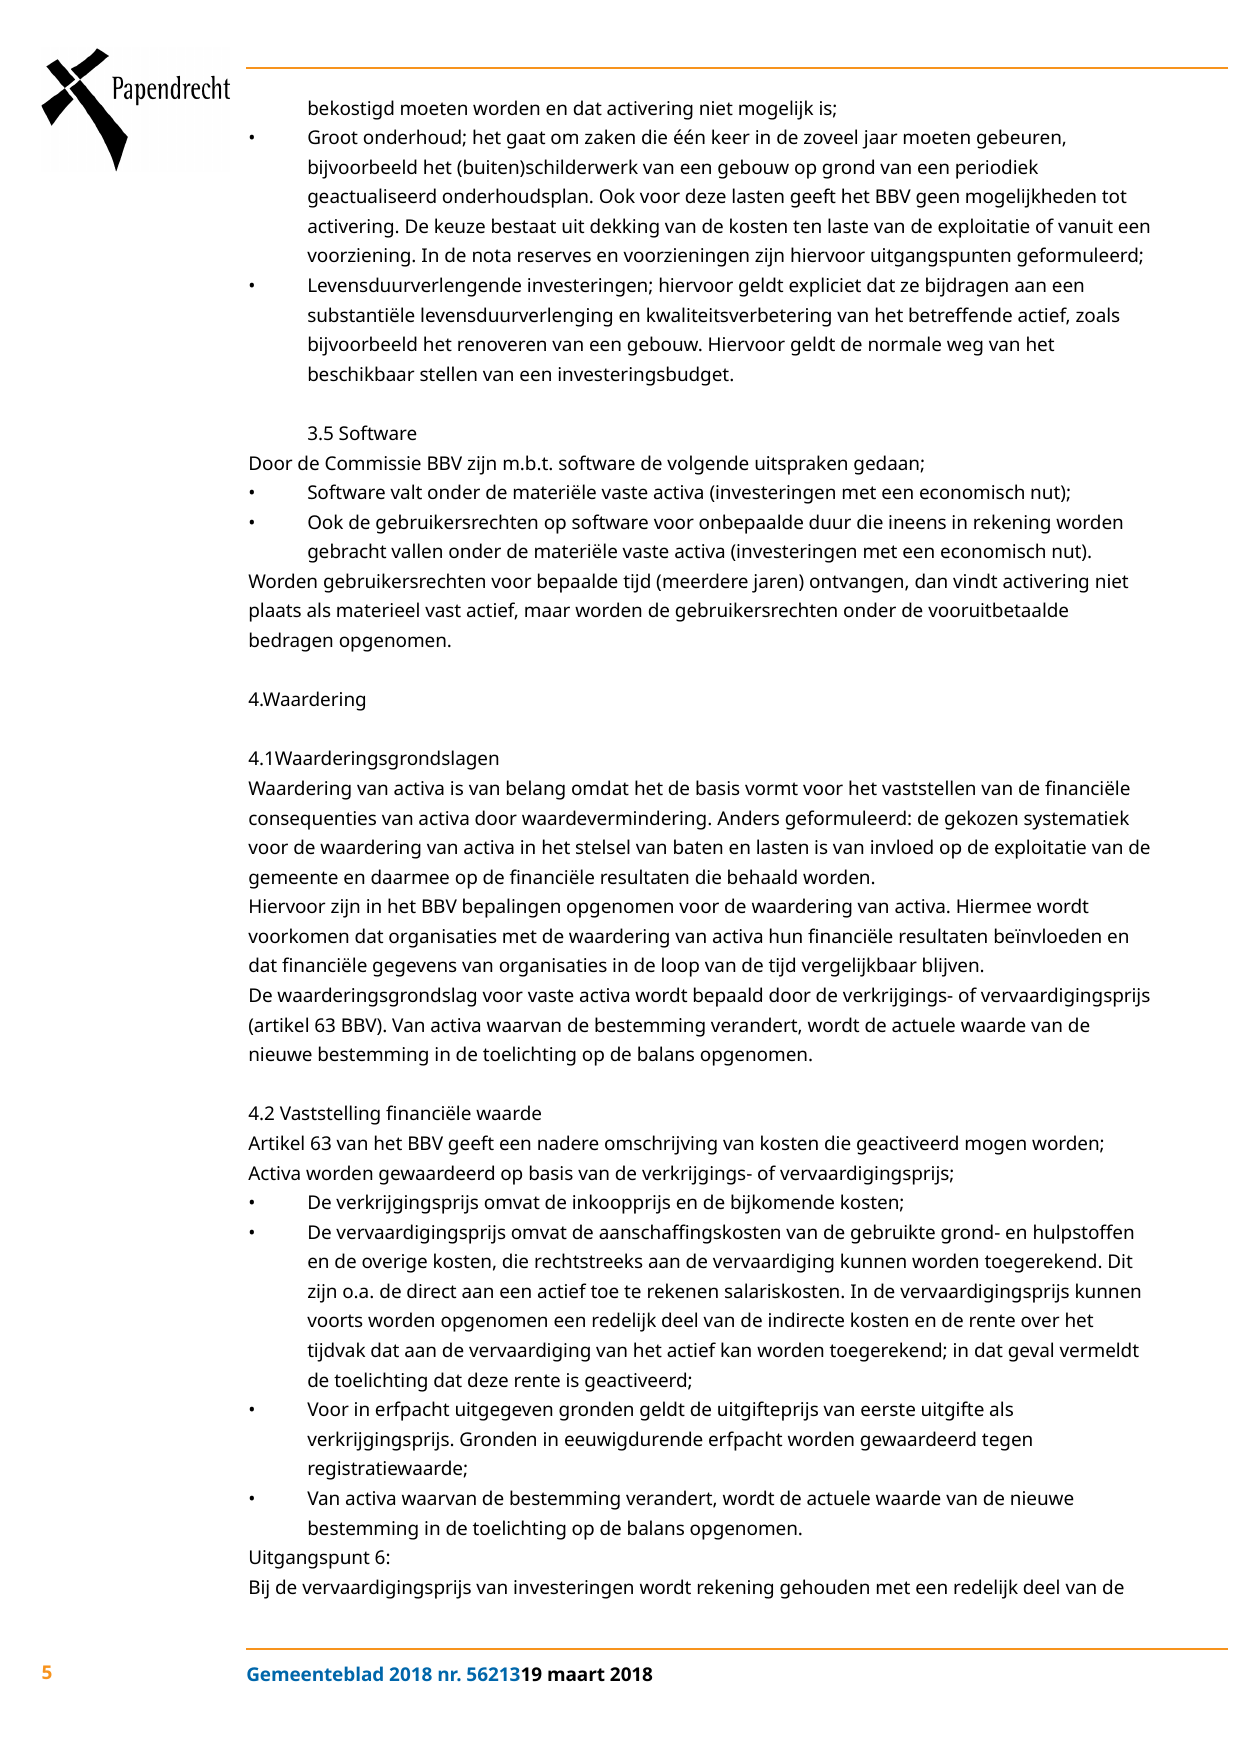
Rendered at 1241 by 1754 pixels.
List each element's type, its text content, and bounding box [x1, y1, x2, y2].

list Ook de gebruikersrechten op software voor onbepaalde duur die ineens in rekening worden gebracht vallen onder de materiële vaste activa (investeringen met een economisch nut). [248, 509, 1152, 564]
list Voor in erfpacht uitgegeven gronden geldt de uitgifteprijs van eerste uitgifte als verkrijgingsprijs. Gronden in eeuwigdurende erfpacht worden gewaardeerd tegen registratiewaarde; [248, 1396, 1152, 1481]
text Bij de vervaardigingsprijs van investeringen wordt rekening gehouden met een redelijk deel van de [248, 1574, 1152, 1600]
text De waarderingsgrondslag voor vaste activa wordt bepaald door de verkrijgings- of vervaardigingsprijs (artikel 63 BBV). Van activa waarvan de bestemming verandert, wordt de actuele waarde van de nieuwe bestemming in de toelichting op de balans opgenomen. [248, 982, 1152, 1067]
list Groot onderhoud; het gaat om zaken die één keer in de zoveel jaar moeten gebeuren, bijvoorbeeld het (buiten)schilderwerk van een gebouw op grond van een periodiek geactualiseerd onderhoudsplan. Ook voor deze lasten geeft het BBV geen mogelijkheden tot activering. De keuze bestaat uit dekking van de kosten ten laste van de exploitatie of vanuit een voorziening. In de nota reserves en voorzieningen zijn hiervoor uitgangspunten geformuleerd; [248, 124, 1152, 268]
text Door de Commissie BBV zijn m.b.t. software de volgende uitspraken gedaan; [248, 450, 1152, 476]
text Worden gebruikersrechten voor bepaalde tijd (meerdere jaren) ontvangen, dan vindt activering niet plaats als materieel vast actief, maar worden de gebruikersrechten onder de vooruitbetaalde bedragen opgenomen. [248, 568, 1152, 653]
list Van activa waarvan de bestemming verandert, wordt de actuele waarde van de nieuwe bestemming in de toelichting op de balans opgenomen. [248, 1485, 1152, 1541]
text Activa worden gewaardeerd op basis van de verkrijgings- of vervaardigingsprijs; [248, 1160, 1152, 1186]
picture [41, 47, 231, 172]
text Waardering van activa is van belang omdat het de basis vormt voor het vaststellen van de financiële consequenties van activa door waardevermindering. Anders geformuleerd: de gekozen systematiek voor de waardering van activa in het stelsel van baten en lasten is van invloed op de exploitatie van de gemeente en daarmee op de financiële resultaten die behaald worden. [248, 775, 1152, 890]
list De vervaardigingsprijs omvat de aanschaffingskosten van de gebruikte grond- en hulpstoffen en de overige kosten, die rechtstreeks aan de vervaardiging kunnen worden toegerekend. Dit zijn o.a. de direct aan een actief toe te rekenen salariskosten. In de vervaardigingsprijs kunnen voorts worden opgenomen een redelijk deel van de indirecte kosten en de rente over het tijdvak dat aan de vervaardiging van het actief kan worden toegerekend; in dat geval vermeldt de toelichting dat deze rente is geactiveerd; [248, 1219, 1152, 1393]
text Artikel 63 van het BBV geeft een nadere omschrijving van kosten die geactiveerd mogen worden; [248, 1130, 1152, 1156]
text Hiervoor zijn in het BBV bepalingen opgenomen voor de waardering van activa. Hiermee wordt voorkomen dat organisaties met de waardering van activa hun financiële resultaten beïnvloeden en dat financiële gegevens van organisaties in de loop van de tijd vergelijkbaar blijven. [248, 893, 1152, 978]
text 4.Waardering [248, 686, 1152, 712]
list Software valt onder de materiële vaste activa (investeringen met een economisch nut); [248, 479, 1152, 505]
list De verkrijgingsprijs omvat de inkoopprijs en de bijkomende kosten; [248, 1189, 1152, 1215]
list 3.5 Software [248, 420, 1152, 446]
list Levensduurverlengende investeringen; hiervoor geldt expliciet dat ze bijdragen aan een substantiële levensduurverlenging en kwaliteitsverbetering van het betreffende actief, zoals bijvoorbeeld het renoveren van een gebouw. Hiervoor geldt de normale weg van het beschikbaar stellen van een investeringsbudget. [248, 272, 1152, 387]
text 4.2 Vaststelling financiële waarde [248, 1101, 1152, 1126]
text 4.1Waarderingsgrondslagen [248, 746, 1152, 771]
list bekostigd moeten worden en dat activering niet mogelijk is; [248, 95, 1152, 121]
text Uitgangspunt 6: [248, 1544, 1152, 1570]
